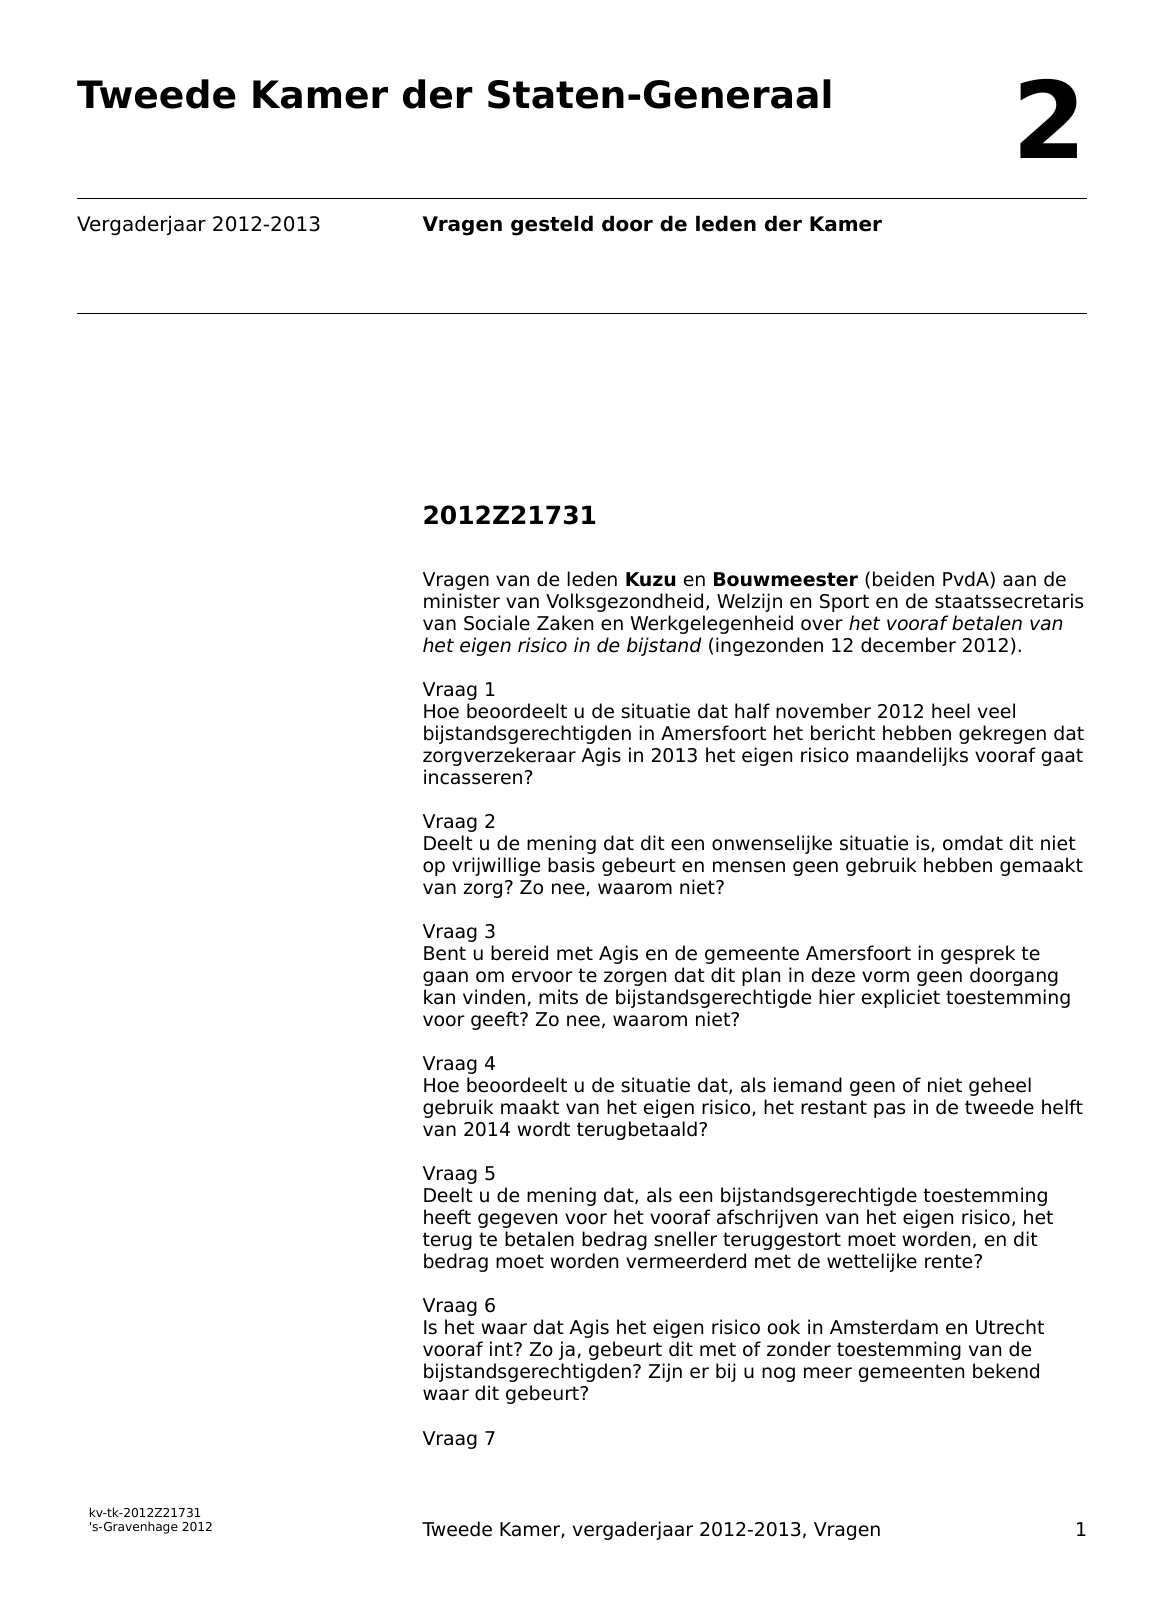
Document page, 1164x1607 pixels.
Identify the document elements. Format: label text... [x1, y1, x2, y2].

text Vraag 4 [422, 1053, 1087, 1075]
text Is het waar dat Agis het eigen risico ook in Amsterdam en Utrecht vooraf int? Zo ja, gebeurt dit met of zonder toestemming van de bijstandsgerechtigden? Zijn er bij u nog meer gemeenten bekend waar dit gebeurt? [422, 1317, 1087, 1405]
text Vraag 6 [422, 1295, 1087, 1317]
text Hoe beoordeelt u de situatie dat, als iemand geen of niet geheel gebruik maakt van het eigen risico, het restant pas in de tweede helft van 2014 wordt terugbetaald? [422, 1075, 1087, 1141]
text Vraag 2 [422, 811, 1087, 833]
text Vraag 5 [422, 1163, 1087, 1185]
text Vraag 3 [422, 921, 1087, 943]
text Bent u bereid met Agis en de gemeente Amersfoort in gesprek te gaan om ervoor te zorgen dat dit plan in deze vorm geen doorgang kan vinden, mits de bijstandsgerechtigde hier expliciet toestemming voor geeft? Zo nee, waarom niet? [422, 943, 1087, 1031]
text Vragen van de leden Kuzu en Bouwmeester (beiden PvdA) aan de minister van Volksgezondheid, Welzijn en Sport en de staatssecretaris van Sociale Zaken en Werkgelegenheid over het vooraf betalen van het eigen risico in de bijstand (ingezonden 12 december 2012). [422, 569, 1087, 657]
text Deelt u de mening dat, als een bijstandsgerechtigde toestemming heeft gegeven voor het vooraf afschrijven van het eigen risico, het terug te betalen bedrag sneller teruggestort moet worden, en dit bedrag moet worden vermeerderd met de wettelijke rente? [422, 1185, 1087, 1273]
text 's-Gravenhage 2012 [88, 1520, 323, 1534]
text kv-tk-2012Z21731 [88, 1506, 323, 1520]
text Vraag 7 [422, 1427, 1087, 1449]
table_cell Vragen gesteld door de leden der Kamer [422, 199, 1087, 313]
text Vraag 1 [422, 679, 1087, 701]
table_header 2 [886, 59, 1087, 198]
text Deelt u de mening dat dit een onwenselijke situatie is, omdat dit niet op vrijwillige basis gebeurt en mensen geen gebruik hebben gemaakt van zorg? Zo nee, waarom niet? [422, 833, 1087, 899]
table_header Tweede Kamer der Staten-Generaal [77, 59, 886, 198]
table_cell Vergaderjaar 2012-2013 [77, 199, 422, 313]
text 2012Z21731 [422, 501, 1087, 531]
text Hoe beoordeelt u de situatie dat half november 2012 heel veel bijstandsgerechtigden in Amersfoort het bericht hebben gekregen dat zorgverzekeraar Agis in 2013 het eigen risico maandelijks vooraf gaat incasseren? [422, 701, 1087, 789]
